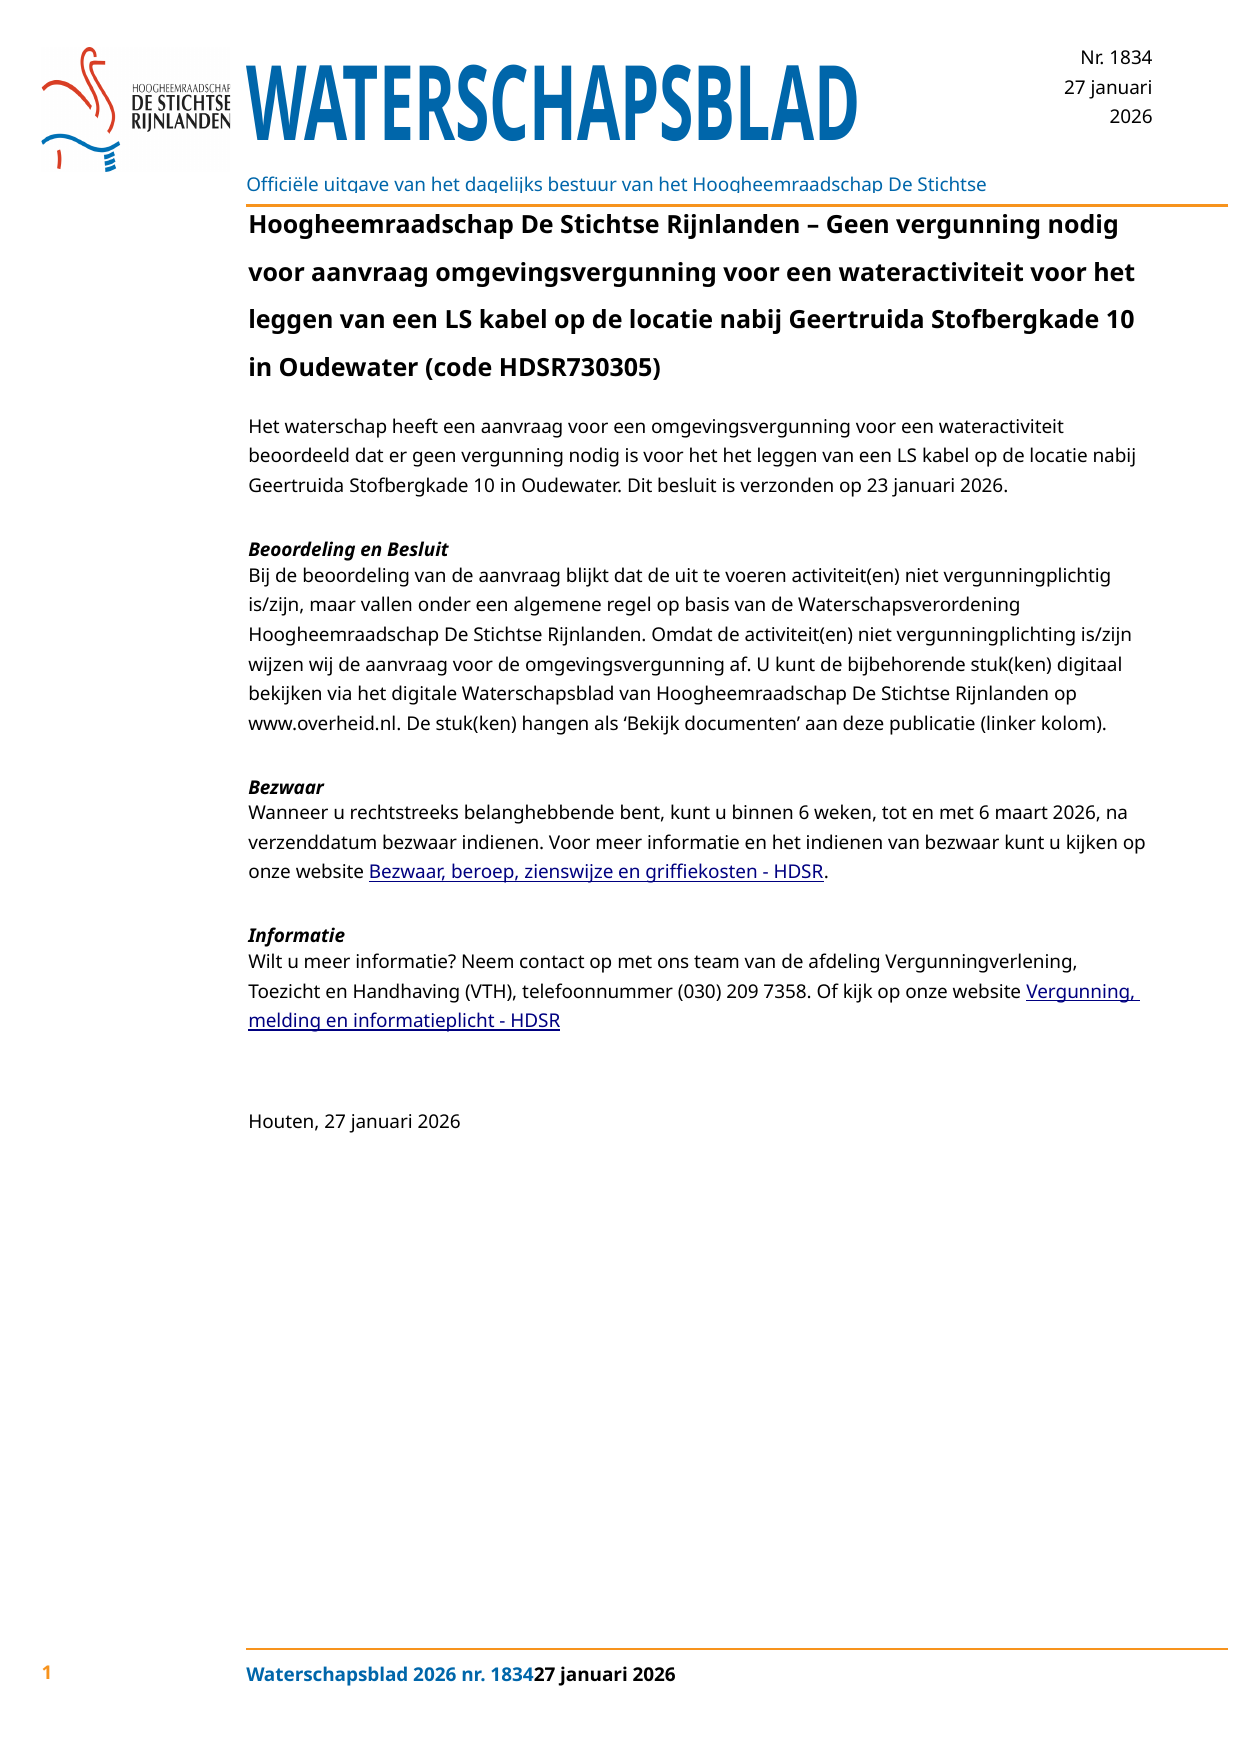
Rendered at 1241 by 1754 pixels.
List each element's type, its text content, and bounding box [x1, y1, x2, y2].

text Wilt u meer informatie? Neem contact op met ons team van de afdeling Vergunningverlening, Toezicht en Handhaving (VTH), telefoonnummer (030) 209 7358. Of kijk op onze website Vergunning, melding en informatieplicht - HDSR [248, 948, 1152, 1033]
picture [41, 47, 231, 172]
text Wanneer u rechtstreeks belanghebbende bent, kunt u binnen 6 weken, tot en met 6 maart 2026, na verzenddatum bezwaar indienen. Voor meer informatie en het indienen van bezwaar kunt u kijken op onze website Bezwaar, beroep, zienswijze en griffiekosten - HDSR. [248, 799, 1152, 884]
text Hoogheemraadschap De Stichtse Rijnlanden – Geen vergunning nodig voor aanvraag omgevingsvergunning voor een wateractiviteit voor het leggen van een LS kabel op de locatie nabij Geertruida Stofbergkade 10 in Oudewater (code HDSR730305) [248, 207, 1152, 384]
text Het waterschap heeft een aanvraag voor een omgevingsvergunning voor een wateractiviteit beoordeeld dat er geen vergunning nodig is voor het het leggen van een LS kabel op de locatie nabij Geertruida Stofbergkade 10 in Oudewater. Dit besluit is verzonden op 23 januari 2026. [248, 413, 1152, 498]
text Bezwaar [248, 774, 1152, 799]
text Informatie [248, 923, 1152, 948]
text Beoordeling en Besluit [248, 536, 1152, 562]
text Bij de beoordeling van de aanvraag blijkt dat de uit te voeren activiteit(en) niet vergunningplichtig is/zijn, maar vallen onder een algemene regel op basis van de Waterschapsverordening Hoogheemraadschap De Stichtse Rijnlanden. Omdat de activiteit(en) niet vergunningplichting is/zijn wijzen wij de aanvraag voor de omgevingsvergunning af. U kunt de bijbehorende stuk(ken) digitaal bekijken via het digitale Waterschapsblad van Hoogheemraadschap De Stichtse Rijnlanden op www.overheid.nl. De stuk(ken) hangen als ‘Bekijk documenten’ aan deze publicatie (linker kolom). [248, 562, 1152, 736]
text Houten, 27 januari 2026 [248, 1108, 1152, 1134]
